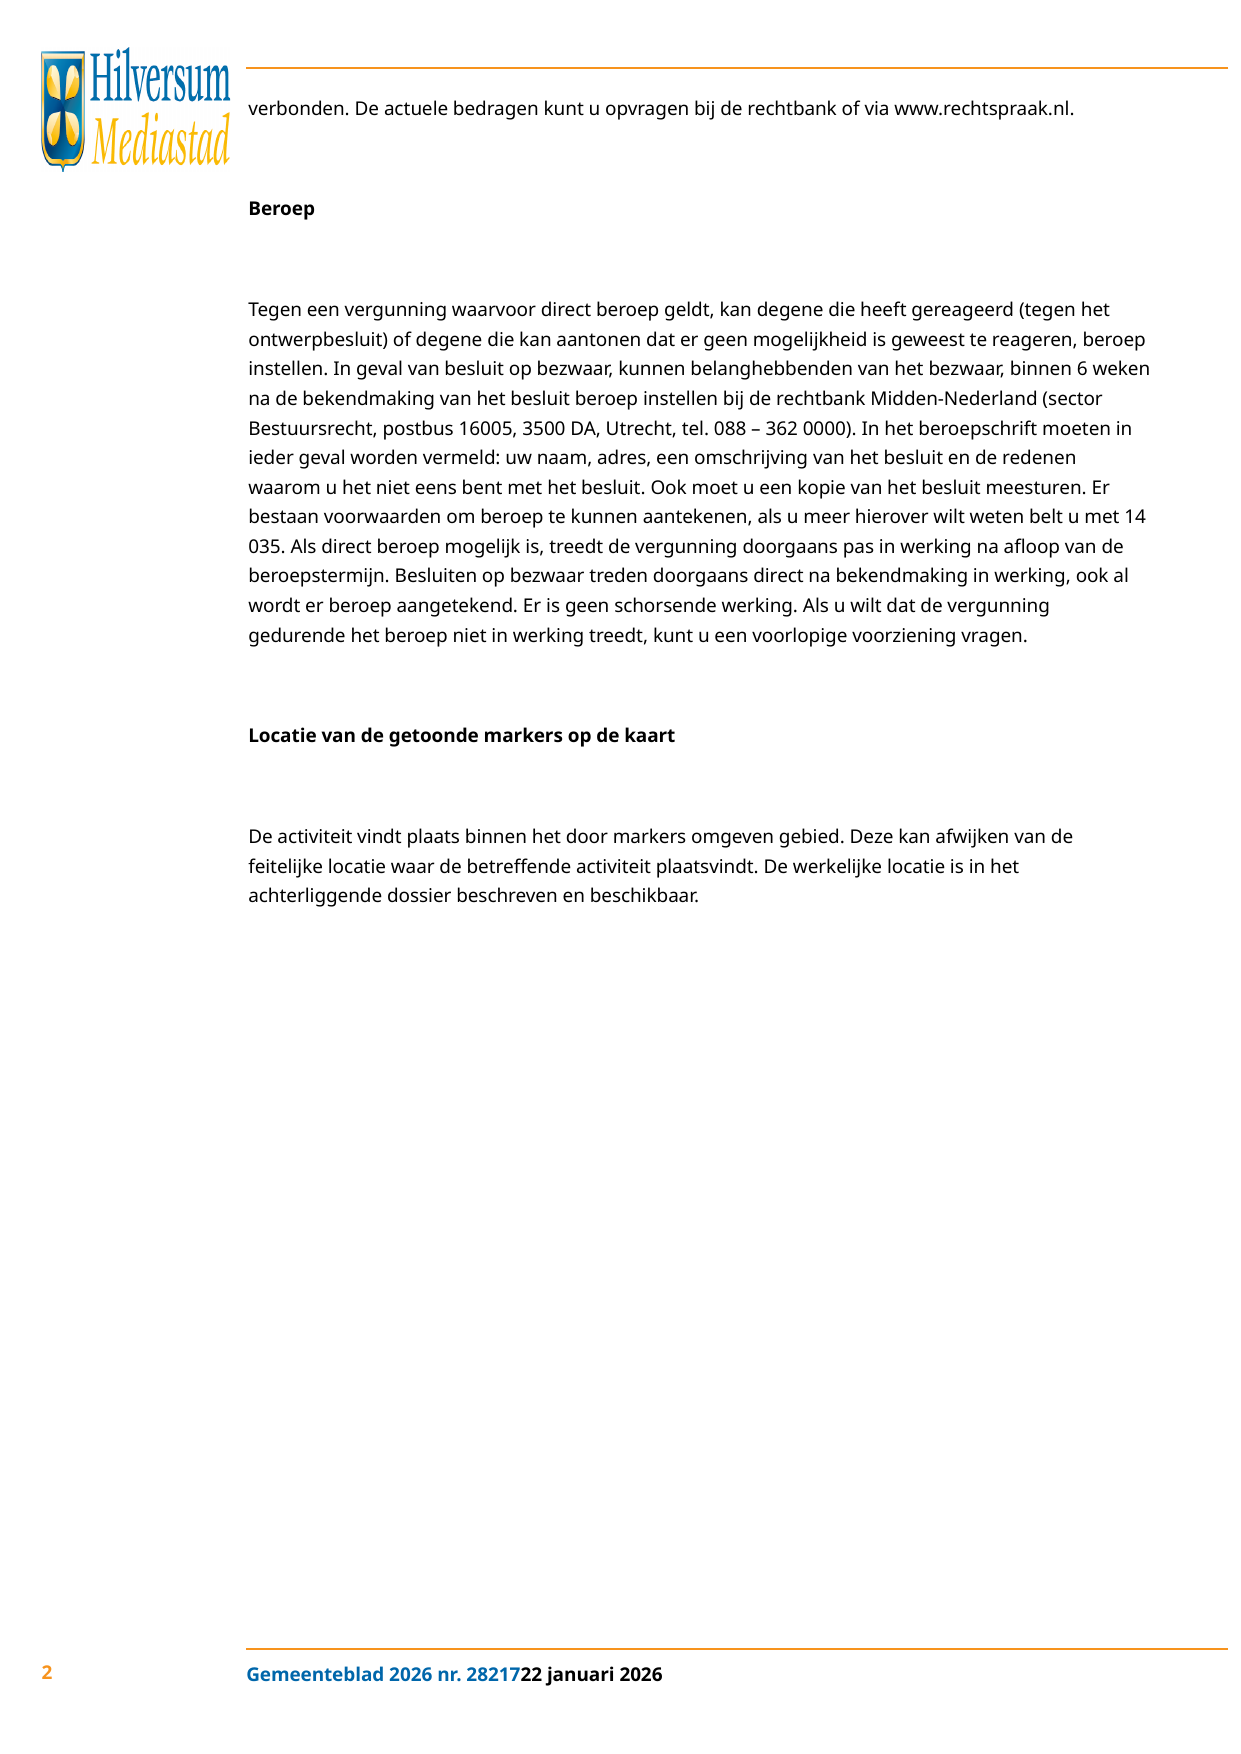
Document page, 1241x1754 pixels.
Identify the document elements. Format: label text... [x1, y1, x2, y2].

text Tegen een vergunning waarvoor direct beroep geldt, kan degene die heeft gereageerd (tegen het ontwerpbesluit) of degene die kan aantonen dat er geen mogelijkheid is geweest te reageren, beroep instellen. In geval van besluit op bezwaar, kunnen belanghebbenden van het bezwaar, binnen 6 weken na de bekendmaking van het besluit beroep instellen bij de rechtbank Midden-Nederland (sector Bestuursrecht, postbus 16005, 3500 DA, Utrecht, tel. 088 – 362 0000). In het beroepschrift moeten in ieder geval worden vermeld: uw naam, adres, een omschrijving van het besluit en de redenen waarom u het niet eens bent met het besluit. Ook moet u een kopie van het besluit meesturen. Er bestaan voorwaarden om beroep te kunnen aantekenen, als u meer hierover wilt weten belt u met 14 035. Als direct beroep mogelijk is, treedt de vergunning doorgaans pas in werking na afloop van de beroepstermijn. Besluiten op bezwaar treden doorgaans direct na bekendmaking in werking, ook al wordt er beroep aangetekend. Er is geen schorsende werking. Als u wilt dat de vergunning gedurende het beroep niet in werking treedt, kunt u een voorlopige voorziening vragen. [248, 296, 1152, 648]
text De activiteit vindt plaats binnen het door markers omgeven gebied. Deze kan afwijken van de feitelijke locatie waar de betreffende activiteit plaatsvindt. De werkelijke locatie is in het achterliggende dossier beschreven en beschikbaar. [248, 823, 1152, 908]
text verbonden. De actuele bedragen kunt u opvragen bij de rechtbank of via www.rechtspraak.nl. [248, 95, 1152, 121]
text Beroep [248, 196, 1152, 221]
picture [41, 47, 231, 172]
text Locatie van de getoonde markers op de kaart [248, 723, 1152, 748]
